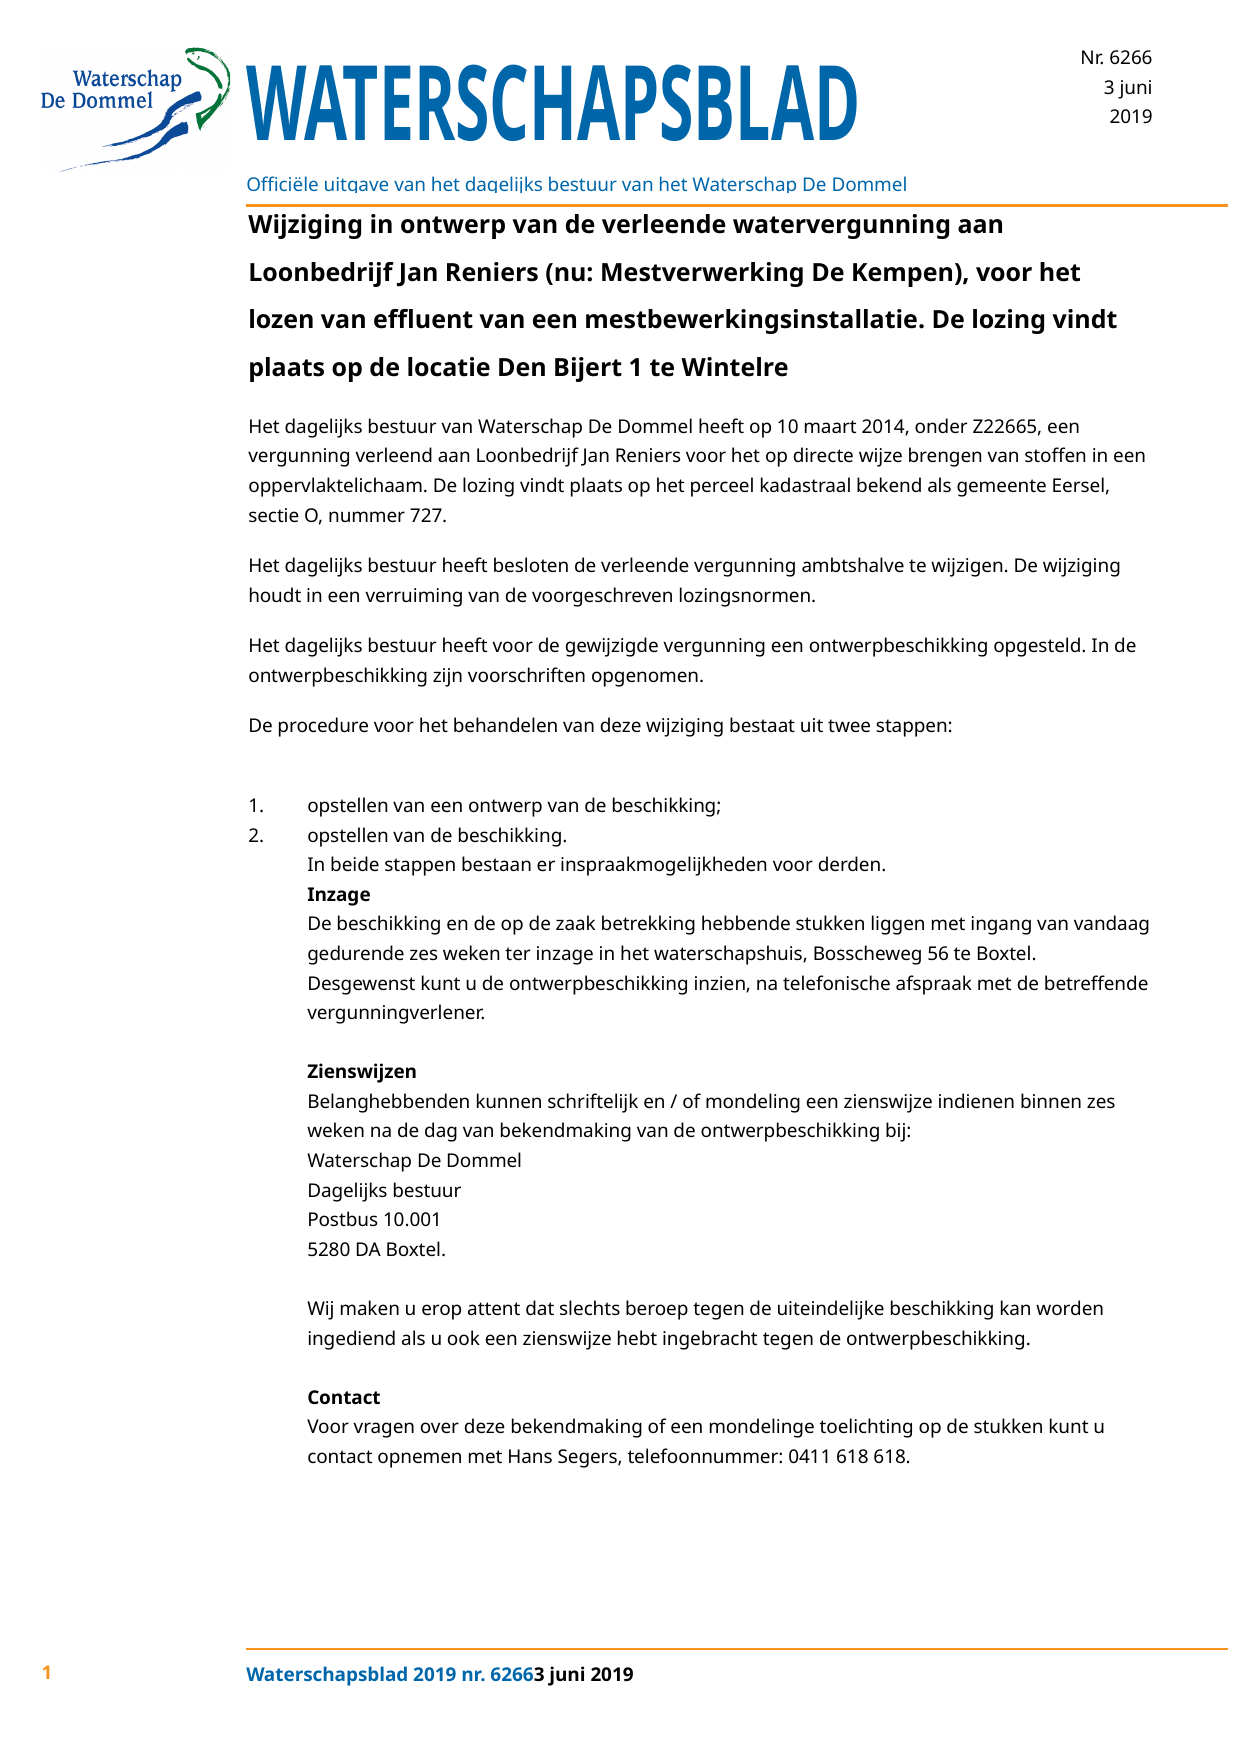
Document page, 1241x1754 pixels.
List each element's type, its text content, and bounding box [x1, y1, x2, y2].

text Het dagelijks bestuur heeft voor de gewijzigde vergunning een ontwerpbeschikking opgesteld. In de ontwerpbeschikking zijn voorschriften opgenomen. [248, 632, 1152, 688]
list opstellen van de beschikking. [248, 822, 1152, 848]
list 5280 DA Boxtel. [248, 1236, 1152, 1262]
text Het dagelijks bestuur van Waterschap De Dommel heeft op 10 maart 2014, onder Z22665, een vergunning verleend aan Loonbedrijf Jan Reniers voor het op directe wijze brengen van stoffen in een oppervlaktelichaam. De lozing vindt plaats op het perceel kadastraal bekend als gemeente Eersel, sectie O, nummer 727. [248, 413, 1152, 528]
list In beide stappen bestaan er inspraakmogelijkheden voor derden. [248, 851, 1152, 877]
text Wijziging in ontwerp van de verleende watervergunning aan Loonbedrijf Jan Reniers (nu: Mestverwerking De Kempen), voor het lozen van effluent van een mestbewerkingsinstallatie. De lozing vindt plaats op de locatie Den Bijert 1 te Wintelre [248, 207, 1152, 384]
list Contact [248, 1384, 1152, 1410]
list opstellen van een ontwerp van de beschikking; [248, 792, 1152, 818]
list De beschikking en de op de zaak betrekking hebbende stukken liggen met ingang van vandaag gedurende zes weken ter inzage in het waterschapshuis, Bosscheweg 56 te Boxtel. [248, 911, 1152, 966]
list Wij maken u erop attent dat slechts beroep tegen de uiteindelijke beschikking kan worden ingediend als u ook een zienswijze hebt ingebracht tegen de ontwerpbeschikking. [248, 1295, 1152, 1351]
picture [41, 47, 231, 172]
list Waterschap De Dommel [248, 1147, 1152, 1173]
text Het dagelijks bestuur heeft besloten de verleende vergunning ambtshalve te wijzigen. De wijziging houdt in een verruiming van de voorgeschreven lozingsnormen. [248, 552, 1152, 608]
list Belanghebbenden kunnen schriftelijk en / of mondeling een zienswijze indienen binnen zes weken na de dag van bekendmaking van de ontwerpbeschikking bij: [248, 1088, 1152, 1143]
list Inzage [248, 881, 1152, 907]
list Postbus 10.001 [248, 1206, 1152, 1232]
list Dagelijks bestuur [248, 1177, 1152, 1203]
list Desgewenst kunt u de ontwerpbeschikking inzien, na telefonische afspraak met de betreffende vergunningverlener. [248, 970, 1152, 1025]
list Zienswijzen [248, 1058, 1152, 1084]
list Voor vragen over deze bekendmaking of een mondelinge toelichting op de stukken kunt u contact opnemen met Hans Segers, telefoonnummer: 0411 618 618. [248, 1413, 1152, 1469]
text De procedure voor het behandelen van deze wijziging bestaat uit twee stappen: [248, 712, 1152, 738]
